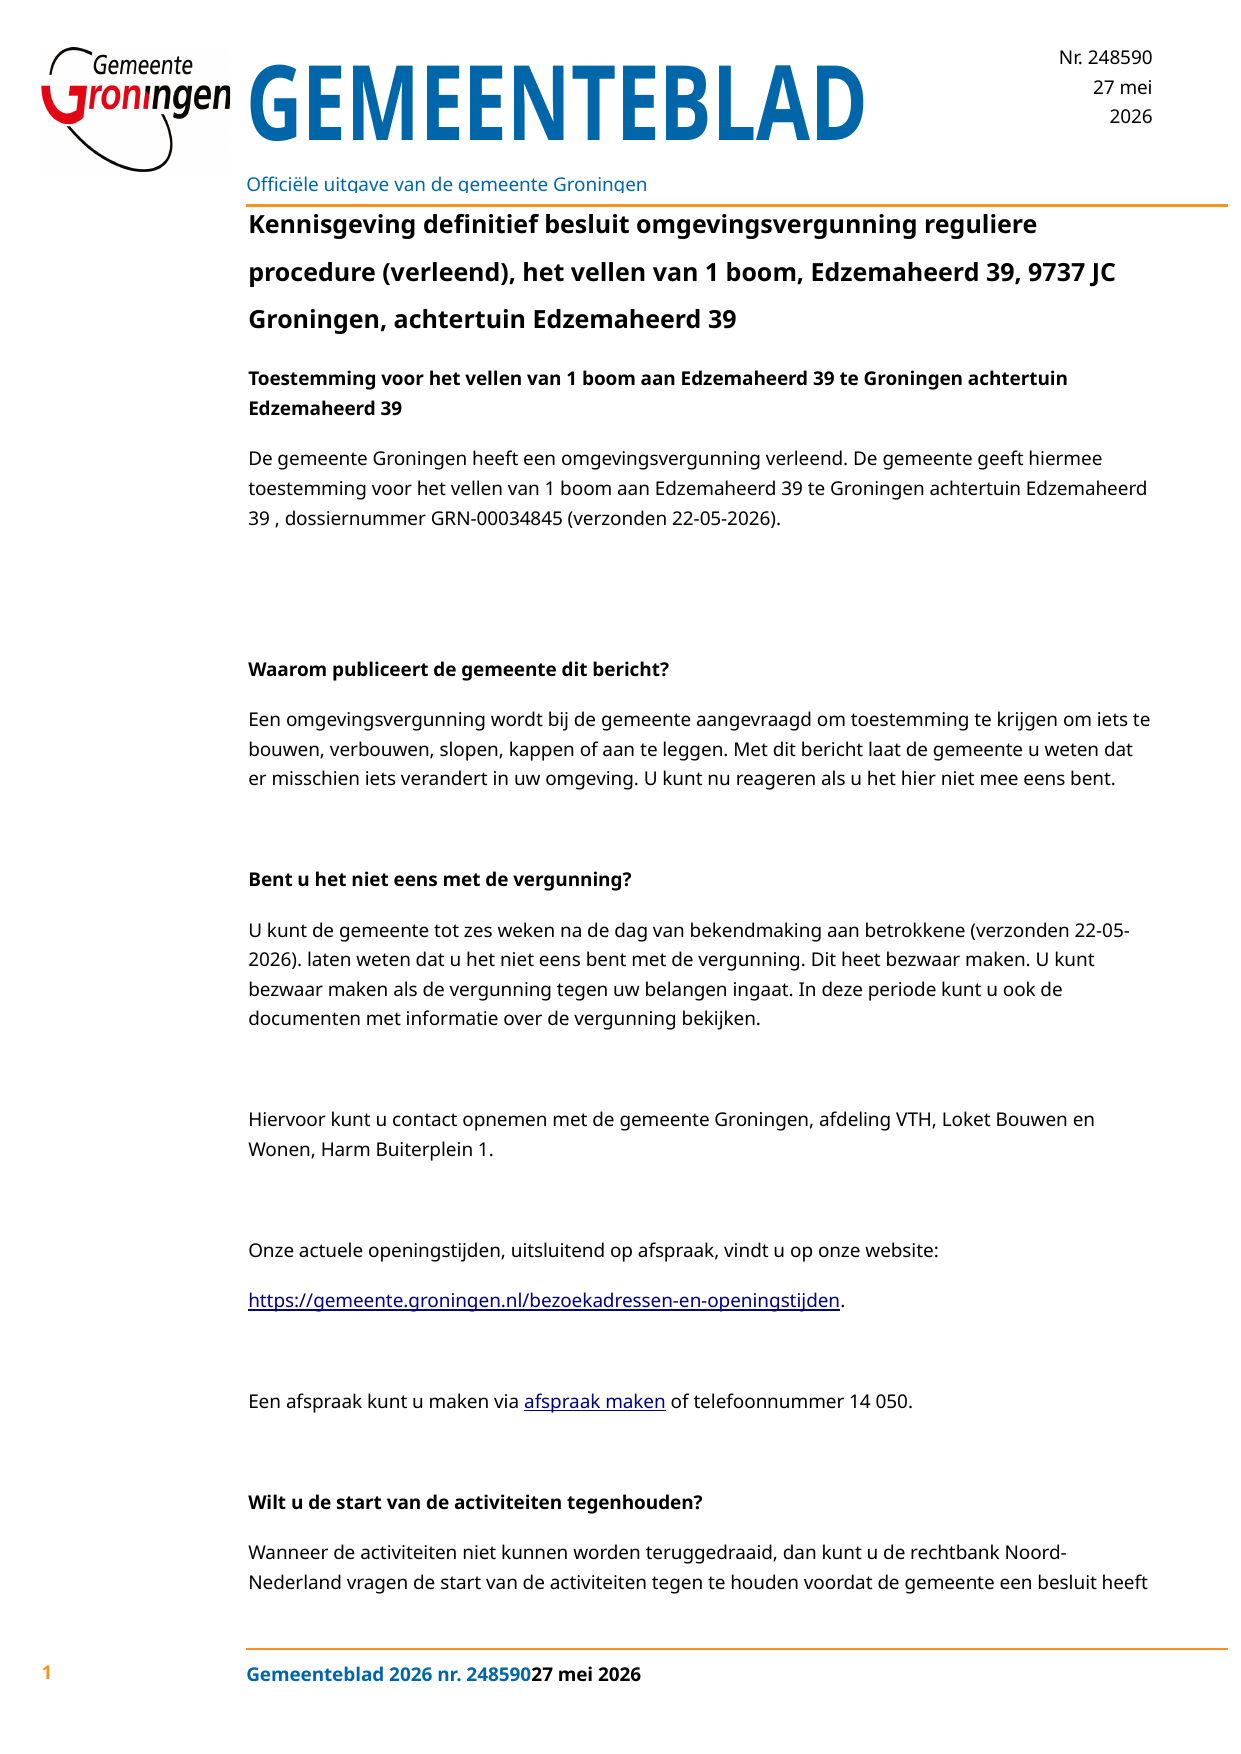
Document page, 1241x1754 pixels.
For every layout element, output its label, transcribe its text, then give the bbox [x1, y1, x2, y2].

text Toestemming voor het vellen van 1 boom aan Edzemaheerd 39 te Groningen achtertuin Edzemaheerd 39 [248, 366, 1152, 421]
text Bent u het niet eens met de vergunning? [248, 866, 1152, 892]
text Een afspraak kunt u maken via afspraak maken of telefoonnummer 14 050. [248, 1388, 1152, 1414]
text Waarom publiceert de gemeente dit bericht? [248, 656, 1152, 682]
text https://gemeente.groningen.nl/bezoekadressen-en-openingstijden. [248, 1287, 1152, 1313]
picture [41, 47, 231, 172]
text U kunt de gemeente tot zes weken na de dag van bekendmaking aan betrokkene (verzonden 22-05-2026). laten weten dat u het niet eens bent met de vergunning. Dit heet bezwaar maken. U kunt bezwaar maken als de vergunning tegen uw belangen ingaat. In deze periode kunt u ook de documenten met informatie over de vergunning bekijken. [248, 917, 1152, 1031]
text Een omgevingsvergunning wordt bij de gemeente aangevraagd om toestemming te krijgen om iets te bouwen, verbouwen, slopen, kappen of aan te leggen. Met dit bericht laat de gemeente u weten dat er misschien iets verandert in uw omgeving. U kunt nu reageren als u het hier niet mee eens bent. [248, 706, 1152, 791]
text Kennisgeving definitief besluit omgevingsvergunning reguliere procedure (verleend), het vellen van 1 boom, Edzemaheerd 39, 9737 JC Groningen, achtertuin Edzemaheerd 39 [248, 207, 1152, 336]
text Wanneer de activiteiten niet kunnen worden teruggedraaid, dan kunt u de rechtbank Noord-Nederland vragen de start van de activiteiten tegen te houden voordat de gemeente een besluit heeft [248, 1539, 1152, 1594]
text Onze actuele openingstijden, uitsluitend op afspraak, vindt u op onze website: [248, 1237, 1152, 1262]
text Wilt u de start van de activiteiten tegenhouden? [248, 1489, 1152, 1514]
text De gemeente Groningen heeft een omgevingsvergunning verleend. De gemeente geeft hiermee toestemming voor het vellen van 1 boom aan Edzemaheerd 39 te Groningen achtertuin Edzemaheerd 39 , dossiernummer GRN-00034845 (verzonden 22-05-2026). [248, 446, 1152, 530]
text Hiervoor kunt u contact opnemen met de gemeente Groningen, afdeling VTH, Loket Bouwen en Wonen, Harm Buiterplein 1. [248, 1106, 1152, 1162]
